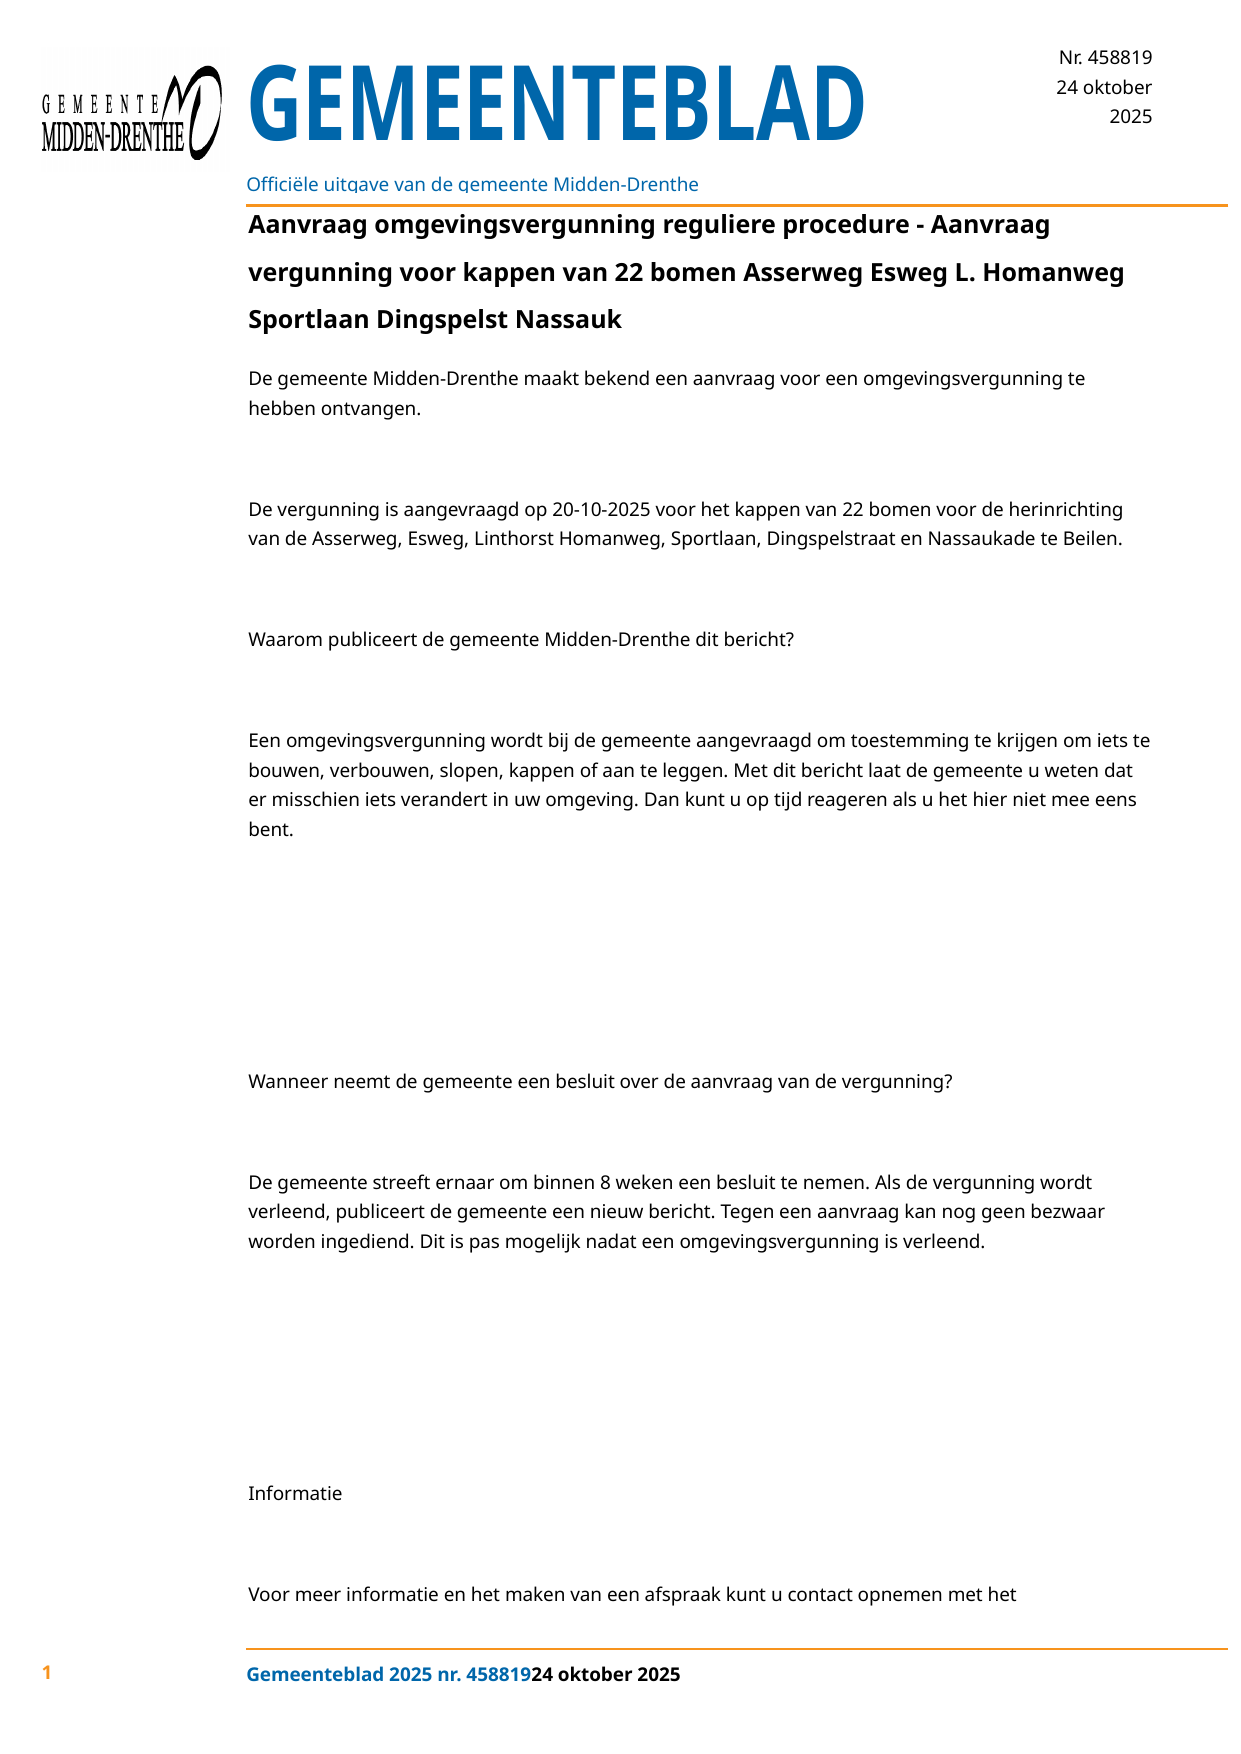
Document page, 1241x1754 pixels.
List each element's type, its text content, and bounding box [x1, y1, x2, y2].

text Informatie [248, 1480, 1152, 1506]
text De vergunning is aangevraagd op 20-10-2025 voor het kappen van 22 bomen voor de herinrichting van de Asserweg, Esweg, Linthorst Homanweg, Sportlaan, Dingspelstraat en Nassaukade te Beilen. [248, 496, 1152, 551]
text Waarom publiceert de gemeente Midden-Drenthe dit bericht? [248, 626, 1152, 652]
text De gemeente streeft ernaar om binnen 8 weken een besluit te nemen. Als de vergunning wordt verleend, publiceert de gemeente een nieuw bericht. Tegen een aanvraag kan nog geen bezwaar worden ingediend. Dit is pas mogelijk nadat een omgevingsvergunning is verleend. [248, 1169, 1152, 1254]
text Wanneer neemt de gemeente een besluit over de aanvraag van de vergunning? [248, 1068, 1152, 1094]
text Voor meer informatie en het maken van een afspraak kunt u contact opnemen met het [248, 1581, 1152, 1607]
text Een omgevingsvergunning wordt bij de gemeente aangevraagd om toestemming te krijgen om iets te bouwen, verbouwen, slopen, kappen of aan te leggen. Met dit bericht laat de gemeente u weten dat er misschien iets verandert in uw omgeving. Dan kunt u op tijd reageren als u het hier niet mee eens bent. [248, 727, 1152, 842]
text De gemeente Midden-Drenthe maakt bekend een aanvraag voor een omgevingsvergunning te hebben ontvangen. [248, 366, 1152, 421]
text Aanvraag omgevingsvergunning reguliere procedure - Aanvraag vergunning voor kappen van 22 bomen Asserweg Esweg L. Homanweg Sportlaan Dingspelst Nassauk [248, 207, 1152, 336]
picture [41, 47, 231, 172]
